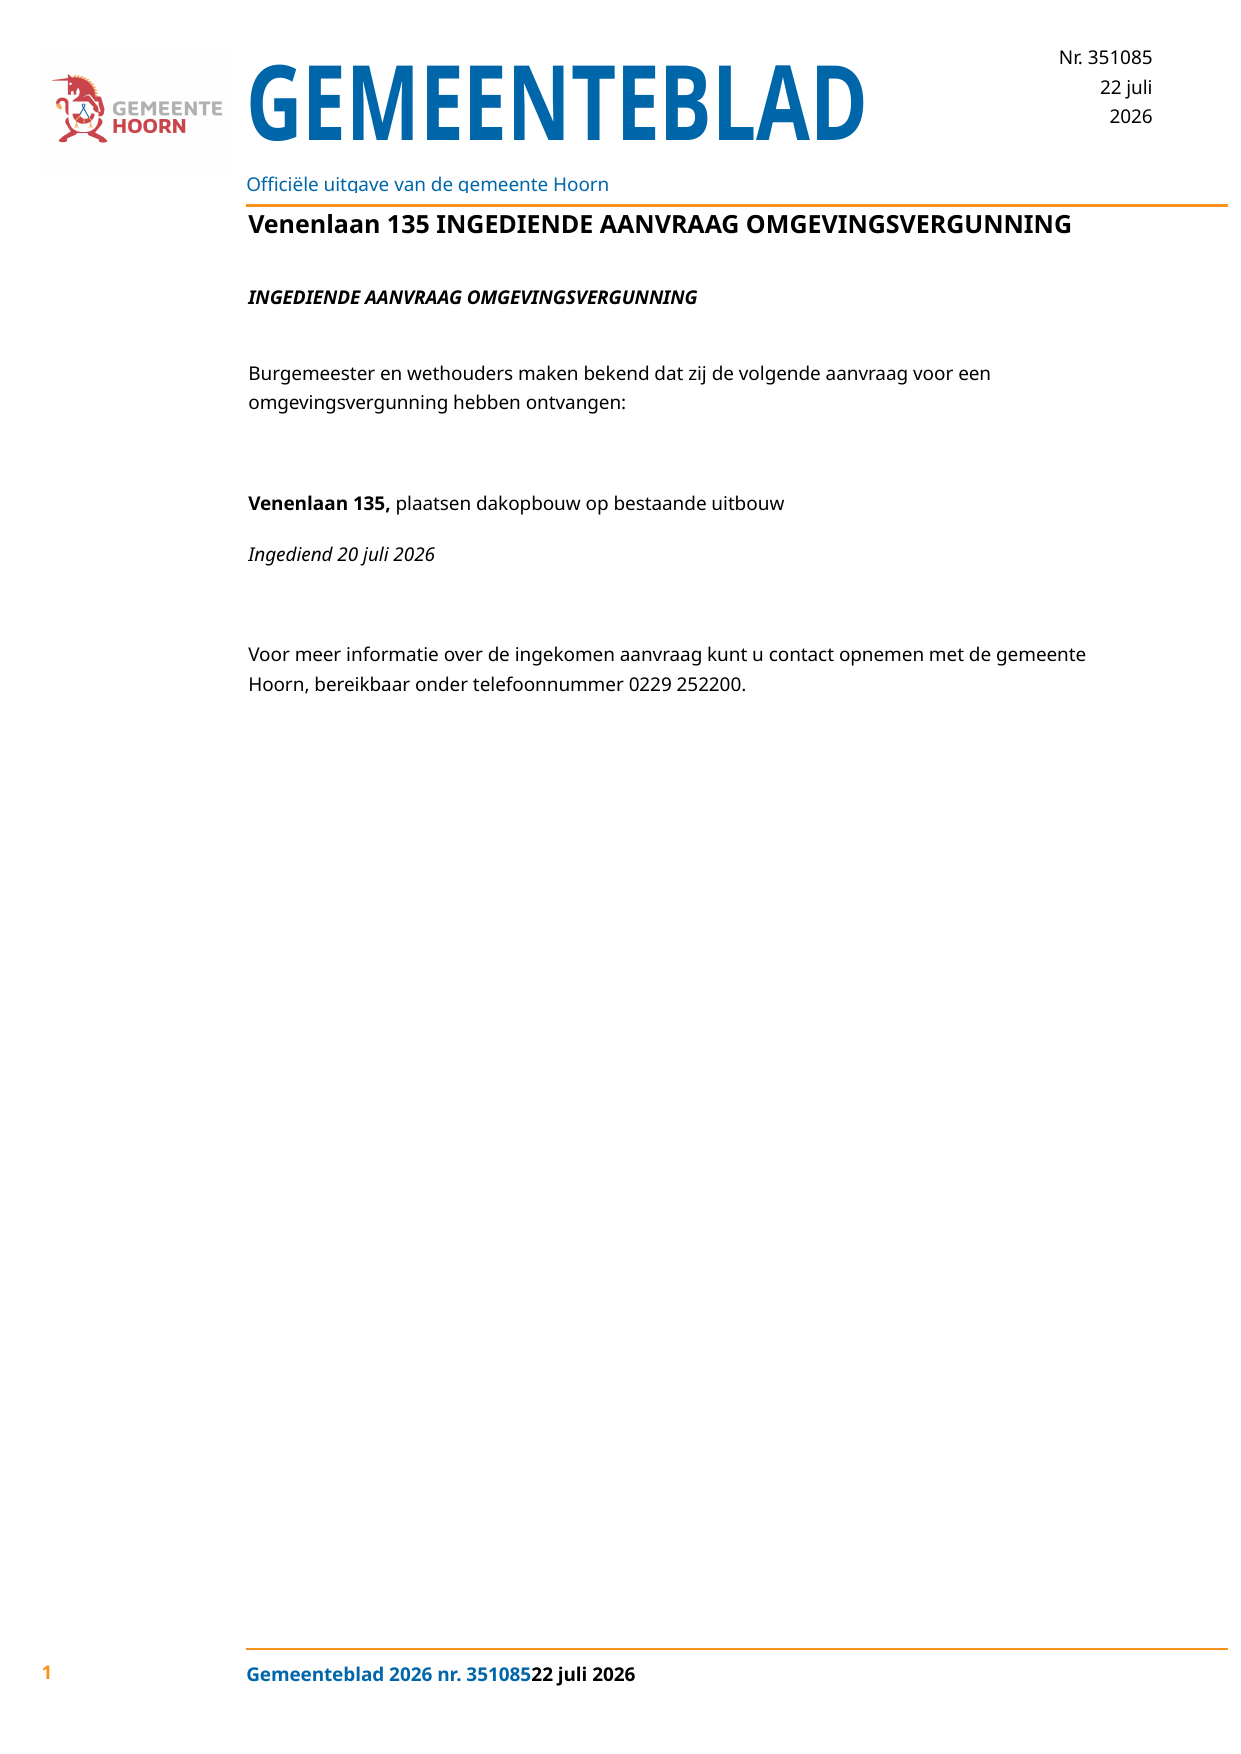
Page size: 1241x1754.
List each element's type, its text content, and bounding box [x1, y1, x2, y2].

text Voor meer informatie over de ingekomen aanvraag kunt u contact opnemen met de gemeente Hoorn, bereikbaar onder telefoonnummer 0229 252200. [248, 642, 1152, 697]
picture [41, 47, 231, 172]
text INGEDIENDE AANVRAAG OMGEVINGSVERGUNNING [248, 284, 1152, 309]
text Venenlaan 135 INGEDIENDE AANVRAAG OMGEVINGSVERGUNNING [248, 207, 1152, 241]
text Venenlaan 135, plaatsen dakopbouw op bestaande uitbouw [248, 490, 1152, 516]
text Burgemeester en wethouders maken bekend dat zij de volgende aanvraag voor een omgevingsvergunning hebben ontvangen: [248, 360, 1152, 415]
text Ingediend 20 juli 2026 [248, 541, 1152, 567]
